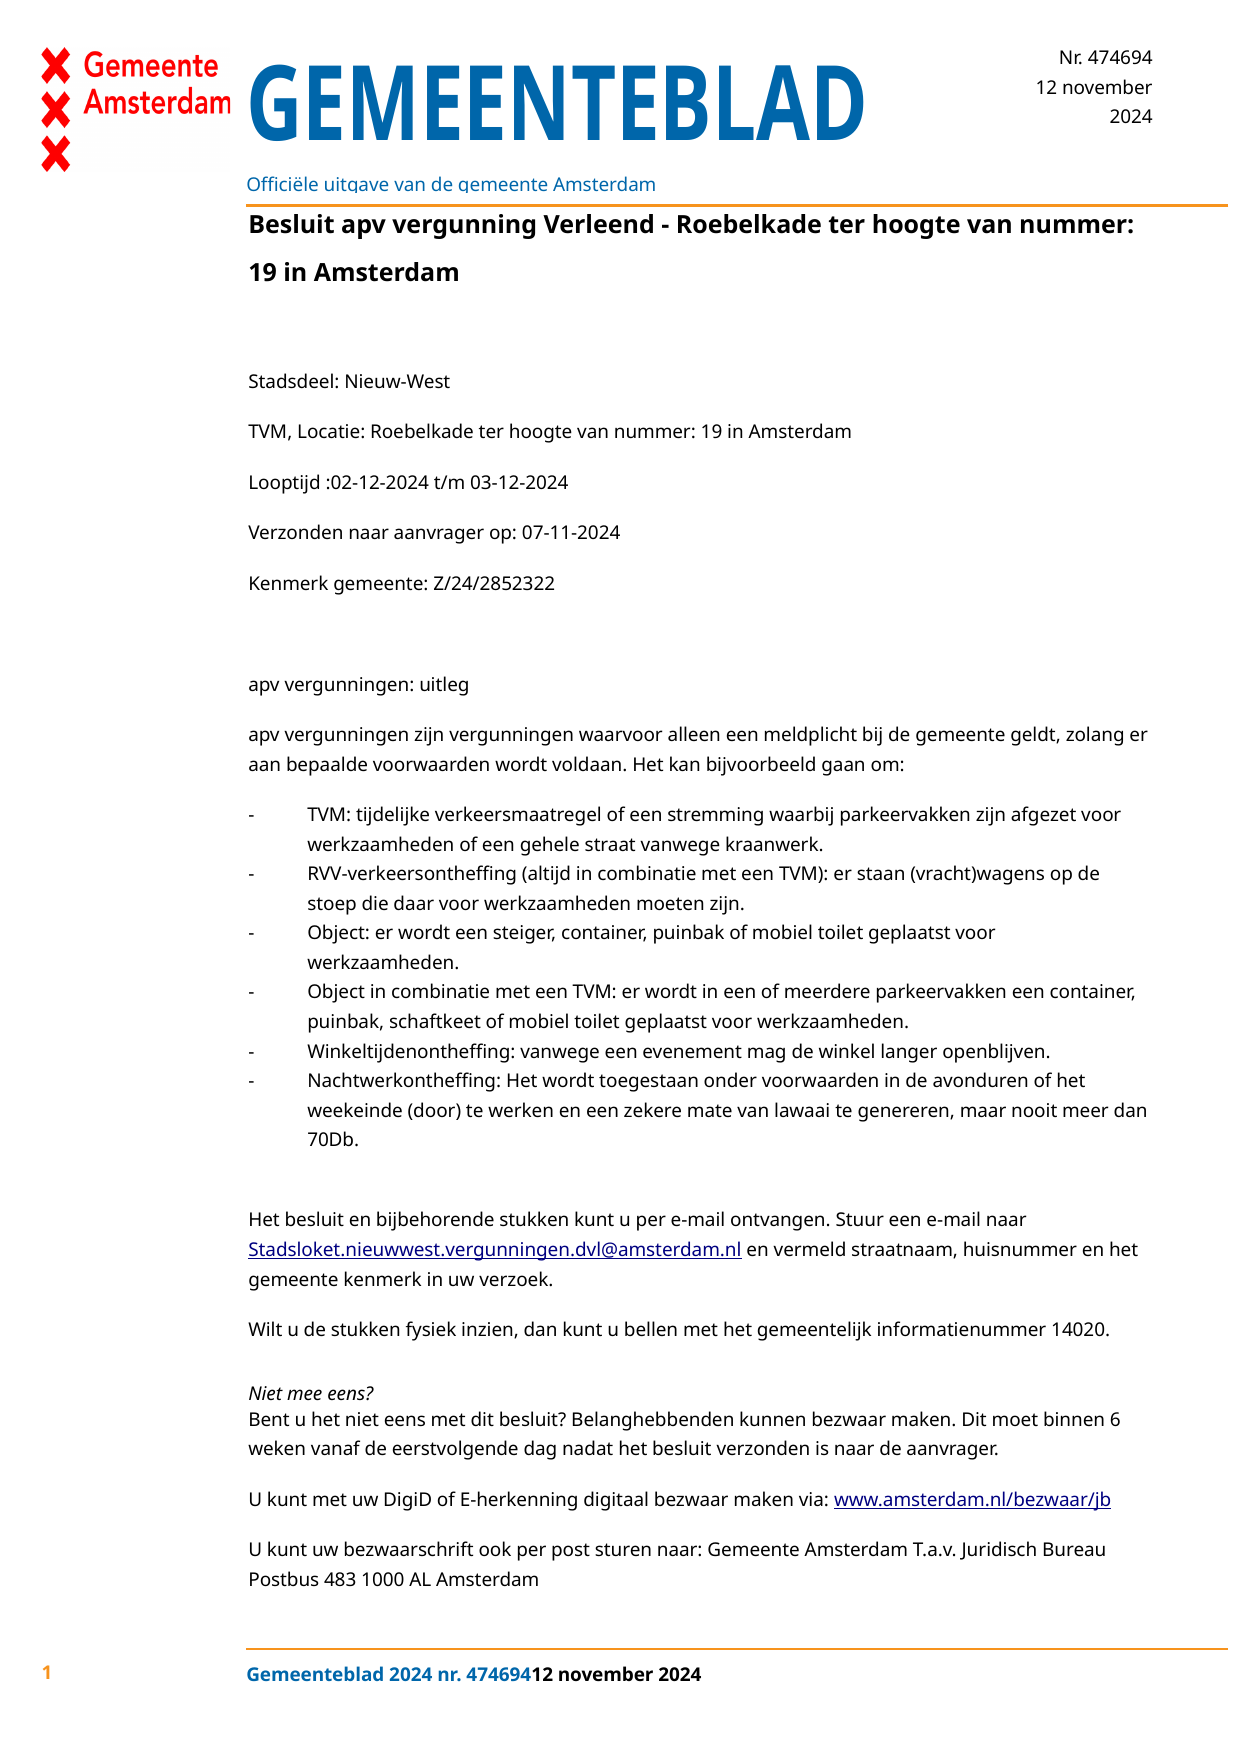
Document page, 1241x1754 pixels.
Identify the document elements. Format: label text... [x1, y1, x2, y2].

text Bent u het niet eens met dit besluit? Belanghebbenden kunnen bezwaar maken. Dit moet binnen 6 weken vanaf de eerstvolgende dag nadat het besluit verzonden is naar de aanvrager. [248, 1406, 1152, 1461]
list Nachtwerkontheffing: Het wordt toegestaan onder voorwaarden in de avonduren of het weekeinde (door) te werken en een zekere mate van lawaai te genereren, maar nooit meer dan 70Db. [248, 1067, 1152, 1152]
text apv vergunningen: uitleg [248, 671, 1152, 697]
text U kunt met uw DigiD of E-herkenning digitaal bezwaar maken via: www.amsterdam.nl/bezwaar/jb [248, 1486, 1152, 1512]
text Niet mee eens? [248, 1380, 1152, 1406]
picture [41, 47, 231, 172]
text Verzonden naar aanvrager op: 07-11-2024 [248, 519, 1152, 545]
text Kenmerk gemeente: Z/24/2852322 [248, 570, 1152, 596]
list TVM: tijdelijke verkeersmaatregel of een stremming waarbij parkeervakken zijn afgezet voor werkzaamheden of een gehele straat vanwege kraanwerk. [248, 801, 1152, 857]
text Looptijd :02-12-2024 t/m 03-12-2024 [248, 469, 1152, 495]
list Object in combinatie met een TVM: er wordt in een of meerdere parkeervakken een container, puinbak, schaftkeet of mobiel toilet geplaatst voor werkzaamheden. [248, 979, 1152, 1034]
list RVV-verkeersontheffing (altijd in combinatie met een TVM): er staan (vracht)wagens op de stoep die daar voor werkzaamheden moeten zijn. [248, 860, 1152, 916]
list Object: er wordt een steiger, container, puinbak of mobiel toilet geplaatst voor werkzaamheden. [248, 919, 1152, 975]
text Het besluit en bijbehorende stukken kunt u per e-mail ontvangen. Stuur een e-mail naar Stadsloket.nieuwwest.vergunningen.dvl@amsterdam.nl en vermeld straatnaam, huisnummer en het gemeente kenmerk in uw verzoek. [248, 1207, 1152, 1292]
text Stadsdeel: Nieuw-West [248, 368, 1152, 394]
text apv vergunningen zijn vergunningen waarvoor alleen een meldplicht bij de gemeente geldt, zolang er aan bepaalde voorwaarden wordt voldaan. Het kan bijvoorbeeld gaan om: [248, 721, 1152, 777]
text Besluit apv vergunning Verleend - Roebelkade ter hoogte van nummer: 19 in Amsterdam [248, 207, 1152, 288]
text Wilt u de stukken fysiek inzien, dan kunt u bellen met het gemeentelijk informatienummer 14020. [248, 1316, 1152, 1342]
text TVM, Locatie: Roebelkade ter hoogte van nummer: 19 in Amsterdam [248, 419, 1152, 444]
list Winkeltijdenontheffing: vanwege een evenement mag de winkel langer openblijven. [248, 1038, 1152, 1064]
text U kunt uw bezwaarschrift ook per post sturen naar: Gemeente Amsterdam T.a.v. Juridisch Bureau Postbus 483 1000 AL Amsterdam [248, 1536, 1152, 1592]
